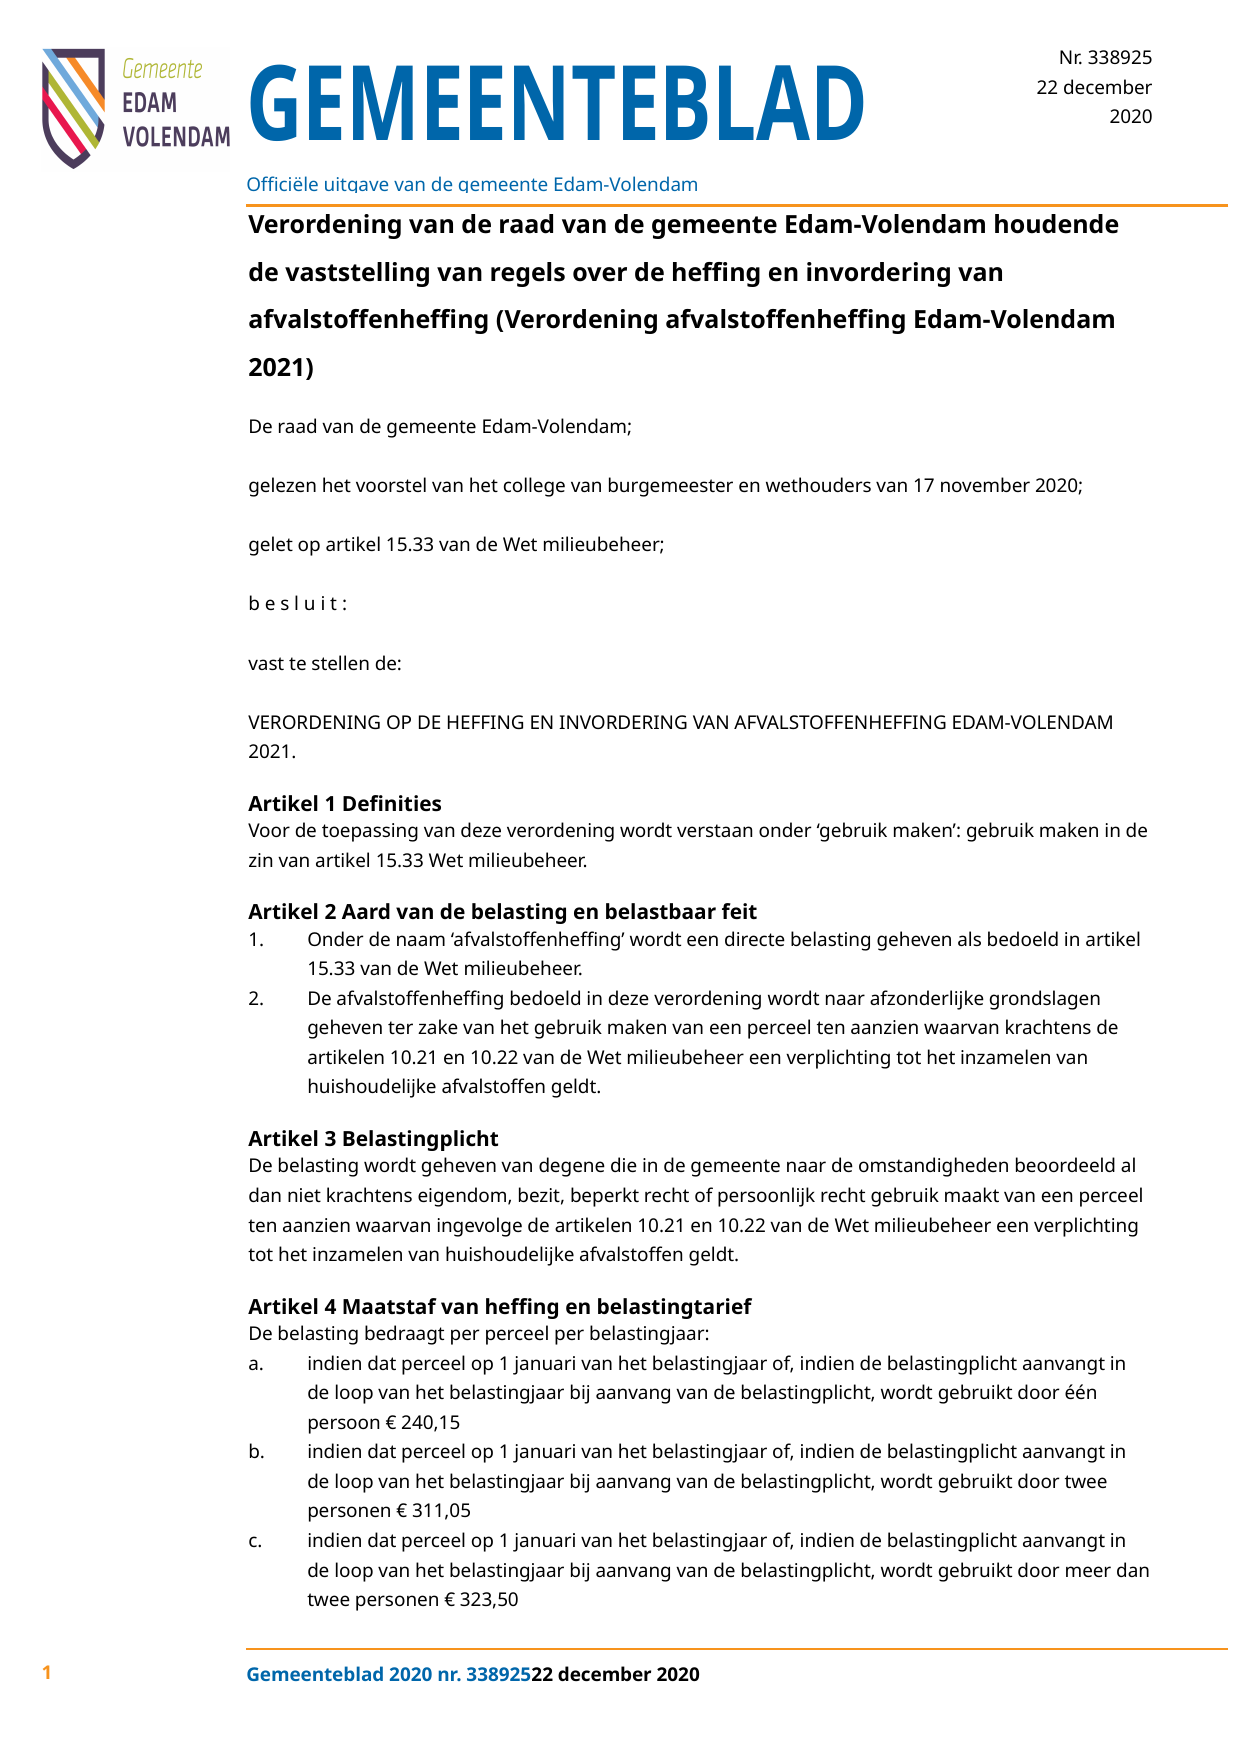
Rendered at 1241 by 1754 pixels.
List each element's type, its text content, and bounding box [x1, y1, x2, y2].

text Artikel 3 Belastingplicht [248, 1124, 1152, 1153]
list De afvalstoffenheffing bedoeld in deze verordening wordt naar afzonderlijke grondslagen geheven ter zake van het gebruik maken van een perceel ten aanzien waarvan krachtens de artikelen 10.21 en 10.22 van de Wet milieubeheer een verplichting tot het inzamelen van huishoudelijke afvalstoffen geldt. [248, 985, 1152, 1099]
list Onder de naam ‘afvalstoffenheffing’ wordt een directe belasting geheven als bedoeld in artikel 15.33 van de Wet milieubeheer. [248, 926, 1152, 981]
text vast te stellen de: [248, 650, 1152, 676]
text gelet op artikel 15.33 van de Wet milieubeheer; [248, 531, 1152, 557]
text De belasting wordt geheven van degene die in de gemeente naar de omstandigheden beoordeeld al dan niet krachtens eigendom, bezit, beperkt recht of persoonlijk recht gebruik maakt van een perceel ten aanzien waarvan ingevolge de artikelen 10.21 en 10.22 van de Wet milieubeheer een verplichting tot het inzamelen van huishoudelijke afvalstoffen geldt. [248, 1153, 1152, 1267]
text Artikel 4 Maatstaf van heffing en belastingtarief [248, 1292, 1152, 1320]
text b e s l u i t : [248, 591, 1152, 616]
text De raad van de gemeente Edam-Volendam; [248, 413, 1152, 439]
text Verordening van de raad van de gemeente Edam-Volendam houdende de vaststelling van regels over de heffing en invordering van afvalstoffenheffing (Verordening afvalstoffenheffing Edam-Volendam 2021) [248, 207, 1152, 384]
text Voor de toepassing van deze verordening wordt verstaan onder ‘gebruik maken’: gebruik maken in de zin van artikel 15.33 Wet milieubeheer. [248, 817, 1152, 873]
text De belasting bedraagt per perceel per belastingjaar: [248, 1320, 1152, 1346]
text VERORDENING OP DE HEFFING EN INVORDERING VAN AFVALSTOFFENHEFFING EDAM-VOLENDAM 2021. [248, 709, 1152, 764]
picture [41, 47, 231, 172]
list indien dat perceel op 1 januari van het belastingjaar of, indien de belastingplicht aanvangt in de loop van het belastingjaar bij aanvang van de belastingplicht, wordt gebruikt door twee personen € 311,05 [248, 1438, 1152, 1523]
text gelezen het voorstel van het college van burgemeester en wethouders van 17 november 2020; [248, 472, 1152, 498]
list indien dat perceel op 1 januari van het belastingjaar of, indien de belastingplicht aanvangt in de loop van het belastingjaar bij aanvang van de belastingplicht, wordt gebruikt door meer dan twee personen € 323,50 [248, 1527, 1152, 1612]
list indien dat perceel op 1 januari van het belastingjaar of, indien de belastingplicht aanvangt in de loop van het belastingjaar bij aanvang van de belastingplicht, wordt gebruikt door één persoon € 240,15 [248, 1350, 1152, 1435]
text Artikel 2 Aard van de belasting en belastbaar feit [248, 897, 1152, 926]
text Artikel 1 Definities [248, 789, 1152, 817]
